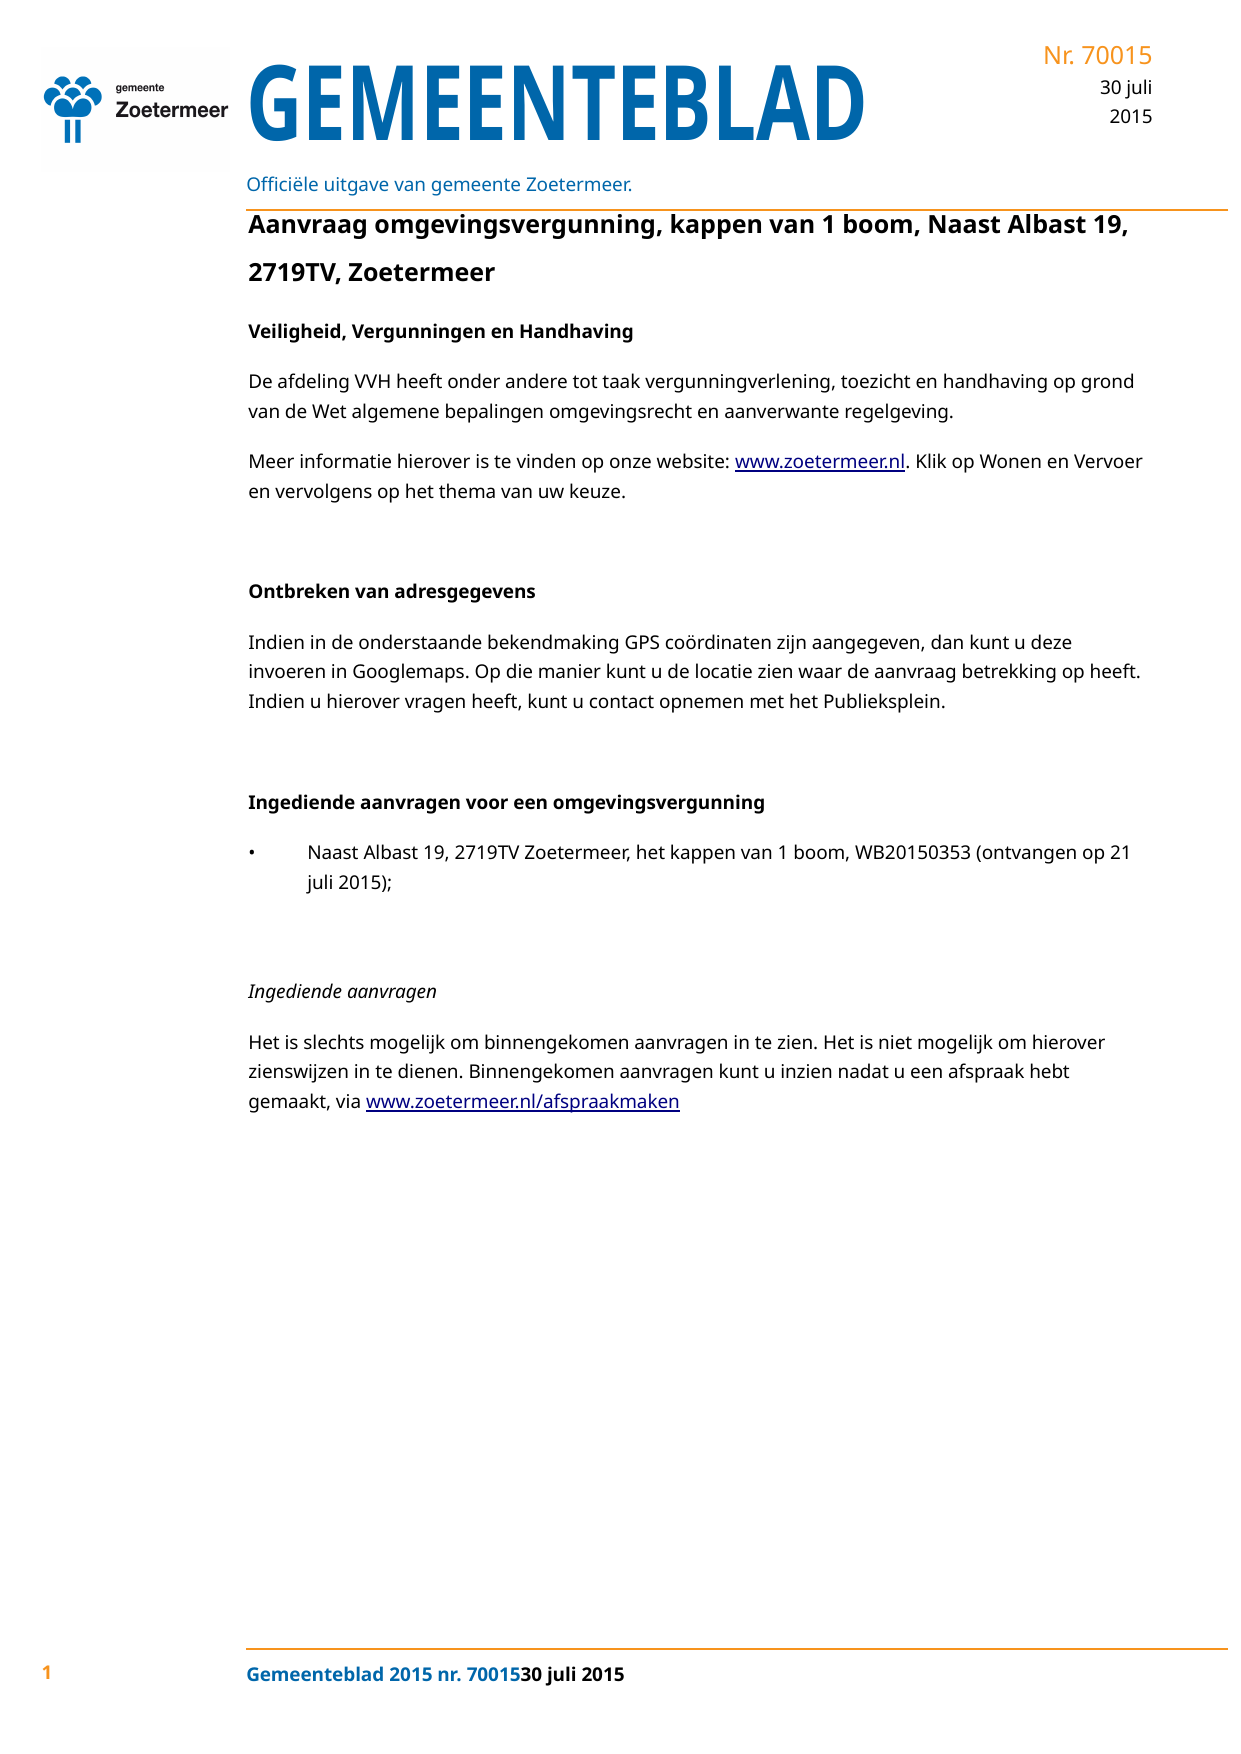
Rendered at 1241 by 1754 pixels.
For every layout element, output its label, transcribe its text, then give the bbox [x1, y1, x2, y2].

text Ontbreken van adresgegevens [248, 579, 1152, 604]
text Ingediende aanvragen [248, 979, 1152, 1004]
text Meer informatie hierover is te vinden op onze website: www.zoetermeer.nl. Klik op Wonen en Vervoer en vervolgens op het thema van uw keuze. [248, 448, 1152, 504]
list Naast Albast 19, 2719TV Zoetermeer, het kappen van 1 boom, WB20150353 (ontvangen op 21 juli 2015); [248, 839, 1152, 895]
text Het is slechts mogelijk om binnengekomen aanvragen in te zien. Het is niet mogelijk om hierover zienswijzen in te dienen. Binnengekomen aanvragen kunt u inzien nadat u een afspraak hebt gemaakt, via www.zoetermeer.nl/afspraakmaken [248, 1029, 1152, 1114]
picture [41, 47, 231, 172]
text Ingediende aanvragen voor een omgevingsvergunning [248, 789, 1152, 815]
text De afdeling VVH heeft onder andere tot taak vergunningverlening, toezicht en handhaving op grond van de Wet algemene bepalingen omgevingsrecht en aanverwante regelgeving. [248, 368, 1152, 424]
text Aanvraag omgevingsvergunning, kappen van 1 boom, Naast Albast 19, 2719TV, Zoetermeer [248, 211, 1152, 288]
text Veiligheid, Vergunningen en Handhaving [248, 318, 1152, 344]
text Indien in de onderstaande bekendmaking GPS coördinaten zijn aangegeven, dan kunt u deze invoeren in Googlemaps. Op die manier kunt u de locatie zien waar de aanvraag betrekking op heeft. Indien u hierover vragen heeft, kunt u contact opnemen met het Publieksplein. [248, 629, 1152, 714]
